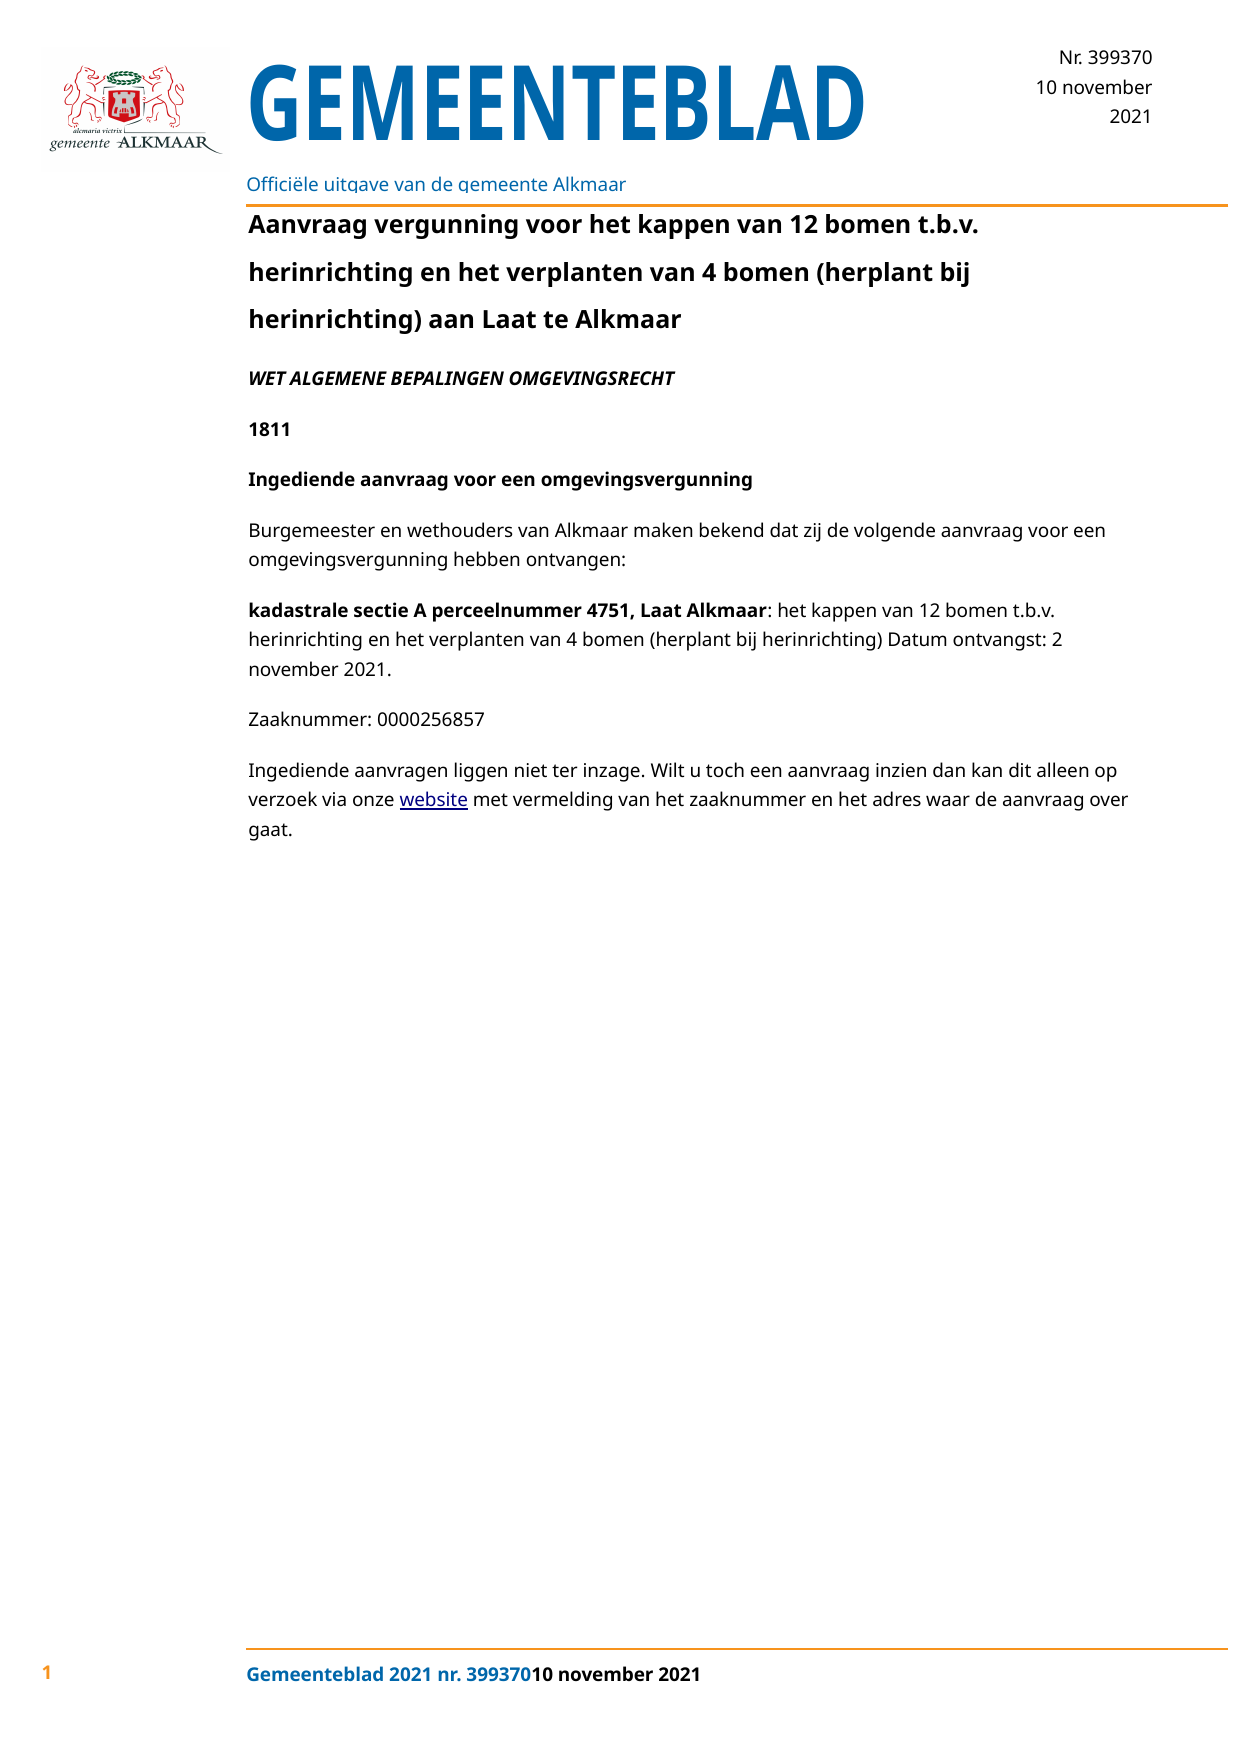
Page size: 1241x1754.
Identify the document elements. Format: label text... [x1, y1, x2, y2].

text Zaaknummer: 0000256857 [248, 706, 1152, 732]
text kadastrale sectie A perceelnummer 4751, Laat Alkmaar: het kappen van 12 bomen t.b.v. herinrichting en het verplanten van 4 bomen (herplant bij herinrichting) Datum ontvangst: 2 november 2021. [248, 597, 1152, 682]
picture [41, 47, 231, 172]
text 1811 [248, 416, 1152, 442]
text Aanvraag vergunning voor het kappen van 12 bomen t.b.v. herinrichting en het verplanten van 4 bomen (herplant bij herinrichting) aan Laat te Alkmaar [248, 207, 1152, 336]
text Ingediende aanvraag voor een omgevingsvergunning [248, 466, 1152, 492]
text WET ALGEMENE BEPALINGEN OMGEVINGSRECHT [248, 366, 1152, 391]
text Burgemeester en wethouders van Alkmaar maken bekend dat zij de volgende aanvraag voor een omgevingsvergunning hebben ontvangen: [248, 517, 1152, 572]
text Ingediende aanvragen liggen niet ter inzage. Wilt u toch een aanvraag inzien dan kan dit alleen op verzoek via onze website met vermelding van het zaaknummer en het adres waar de aanvraag over gaat. [248, 757, 1152, 842]
